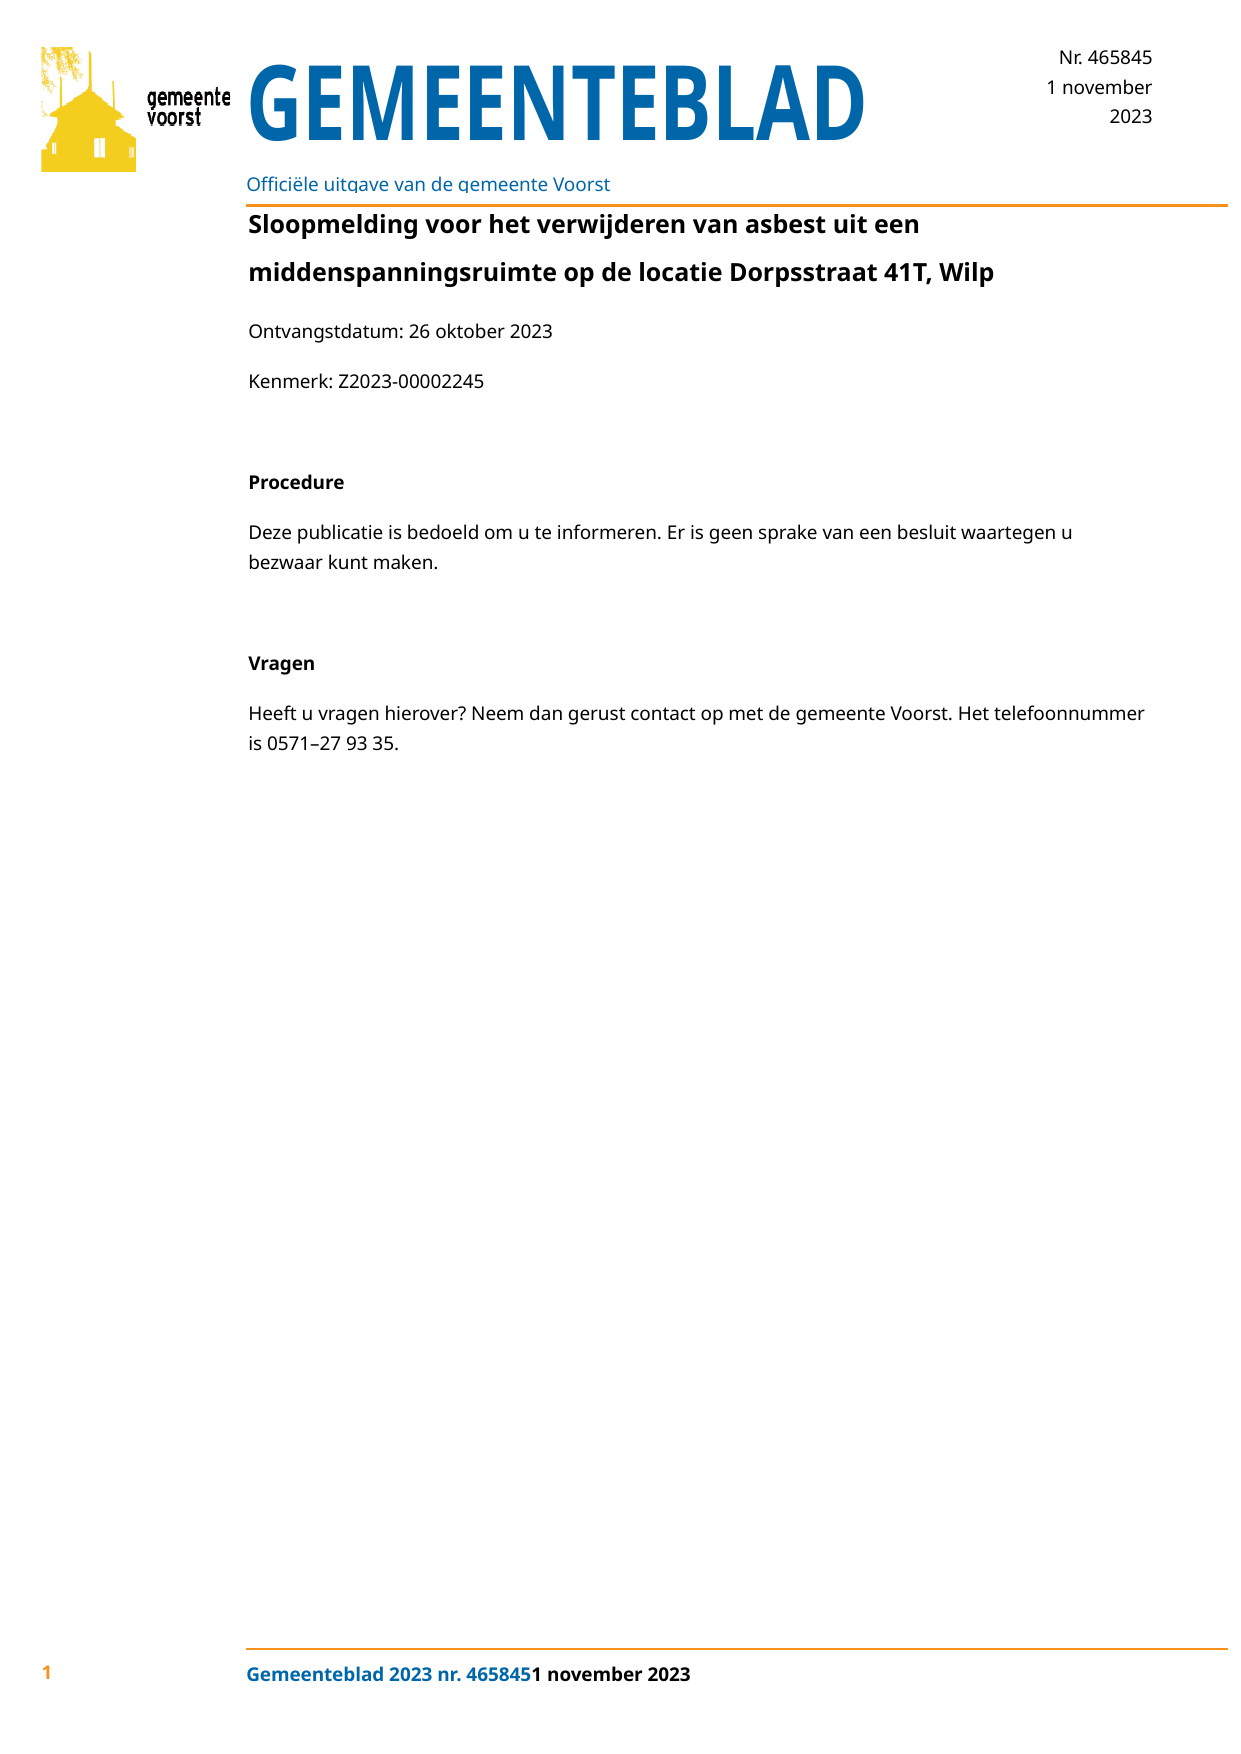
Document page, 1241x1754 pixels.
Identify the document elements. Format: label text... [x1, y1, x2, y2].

text Heeft u vragen hierover? Neem dan gerust contact op met de gemeente Voorst. Het telefoonnummer is 0571–27 93 35. [248, 700, 1152, 756]
text Vragen [248, 650, 1152, 676]
text Kenmerk: Z2023-00002245 [248, 368, 1152, 394]
text Sloopmelding voor het verwijderen van asbest uit een middenspanningsruimte op de locatie Dorpsstraat 41T, Wilp [248, 207, 1152, 288]
text Deze publicatie is bedoeld om u te informeren. Er is geen sprake van een besluit waartegen u bezwaar kunt maken. [248, 519, 1152, 575]
text Procedure [248, 469, 1152, 495]
picture [41, 47, 231, 172]
text Ontvangstdatum: 26 oktober 2023 [248, 318, 1152, 344]
